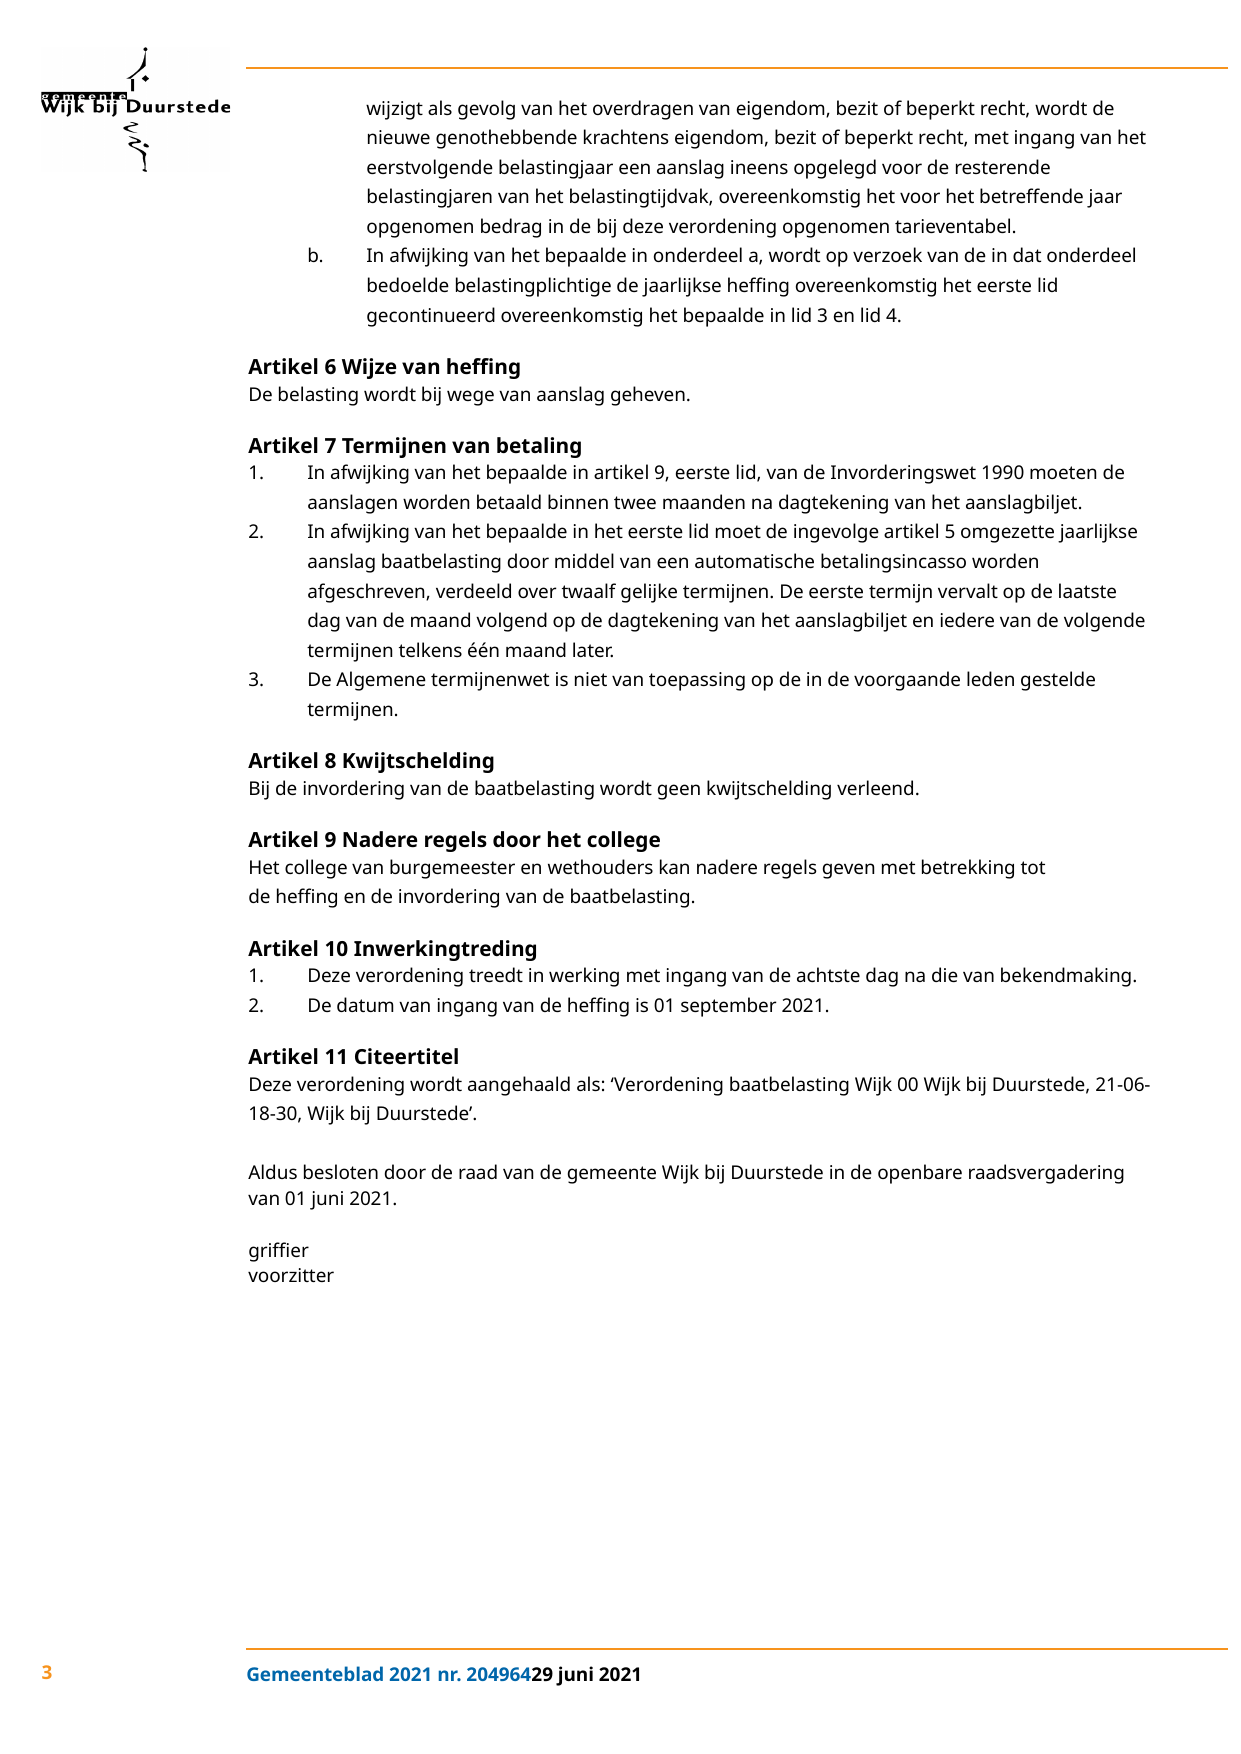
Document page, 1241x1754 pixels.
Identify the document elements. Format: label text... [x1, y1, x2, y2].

text Artikel 11 Citeertitel [248, 1042, 1152, 1071]
text voorzitter [248, 1262, 1152, 1288]
text Het college van burgemeester en wethouders kan nadere regels geven met betrekking tot [248, 854, 1152, 880]
list In afwijking van het bepaalde in artikel 9, eerste lid, van de Invorderingswet 1990 moeten de aanslagen worden betaald binnen twee maanden na dagtekening van het aanslagbiljet. [248, 459, 1152, 515]
list In afwijking van het bepaalde in het eerste lid moet de ingevolge artikel 5 omgezette jaarlijkse aanslag baatbelasting door middel van een automatische betalingsincasso worden afgeschreven, verdeeld over twaalf gelijke termijnen. De eerste termijn vervalt op de laatste dag van de maand volgend op de dagtekening van het aanslagbiljet en iedere van de volgende termijnen telkens één maand later. [248, 519, 1152, 663]
text De belasting wordt bij wege van aanslag geheven. [248, 381, 1152, 406]
picture [41, 47, 231, 172]
text Artikel 8 Kwijtschelding [248, 747, 1152, 775]
text Artikel 9 Nadere regels door het college [248, 826, 1152, 854]
text Bij de invordering van de baatbelasting wordt geen kwijtschelding verleend. [248, 775, 1152, 801]
text Artikel 7 Termijnen van betaling [248, 431, 1152, 459]
text Artikel 6 Wijze van heffing [248, 352, 1152, 381]
list De Algemene termijnenwet is niet van toepassing op de in de voorgaande leden gestelde termijnen. [248, 667, 1152, 722]
text Deze verordening wordt aangehaald als: ‘Verordening baatbelasting Wijk 00 Wijk bij Duurstede, 21-06-18-30, Wijk bij Duurstede’. [248, 1071, 1152, 1126]
text griffier [248, 1237, 1152, 1262]
list In afwijking van het bepaalde in onderdeel a, wordt op verzoek van de in dat onderdeel bedoelde belastingplichtige de jaarlijkse heffing overeenkomstig het eerste lid gecontinueerd overeenkomstig het bepaalde in lid 3 en lid 4. [307, 243, 1152, 328]
text Artikel 10 Inwerkingtreding [248, 934, 1152, 962]
text Aldus besloten door de raad van de gemeente Wijk bij Duurstede in de openbare raadsvergadering van 01 juni 2021. [248, 1159, 1152, 1211]
text de heffing en de invordering van de baatbelasting. [248, 883, 1152, 909]
list De datum van ingang van de heffing is 01 september 2021. [248, 992, 1152, 1018]
list wijzigt als gevolg van het overdragen van eigendom, bezit of beperkt recht, wordt de nieuwe genothebbende krachtens eigendom, bezit of beperkt recht, met ingang van het eerstvolgende belastingjaar een aanslag ineens opgelegd voor de resterende belastingjaren van het belastingtijdvak, overeenkomstig het voor het betreffende jaar opgenomen bedrag in de bij deze verordening opgenomen tarieventabel. [307, 95, 1152, 239]
list Deze verordening treedt in werking met ingang van de achtste dag na die van bekendmaking. [248, 962, 1152, 988]
